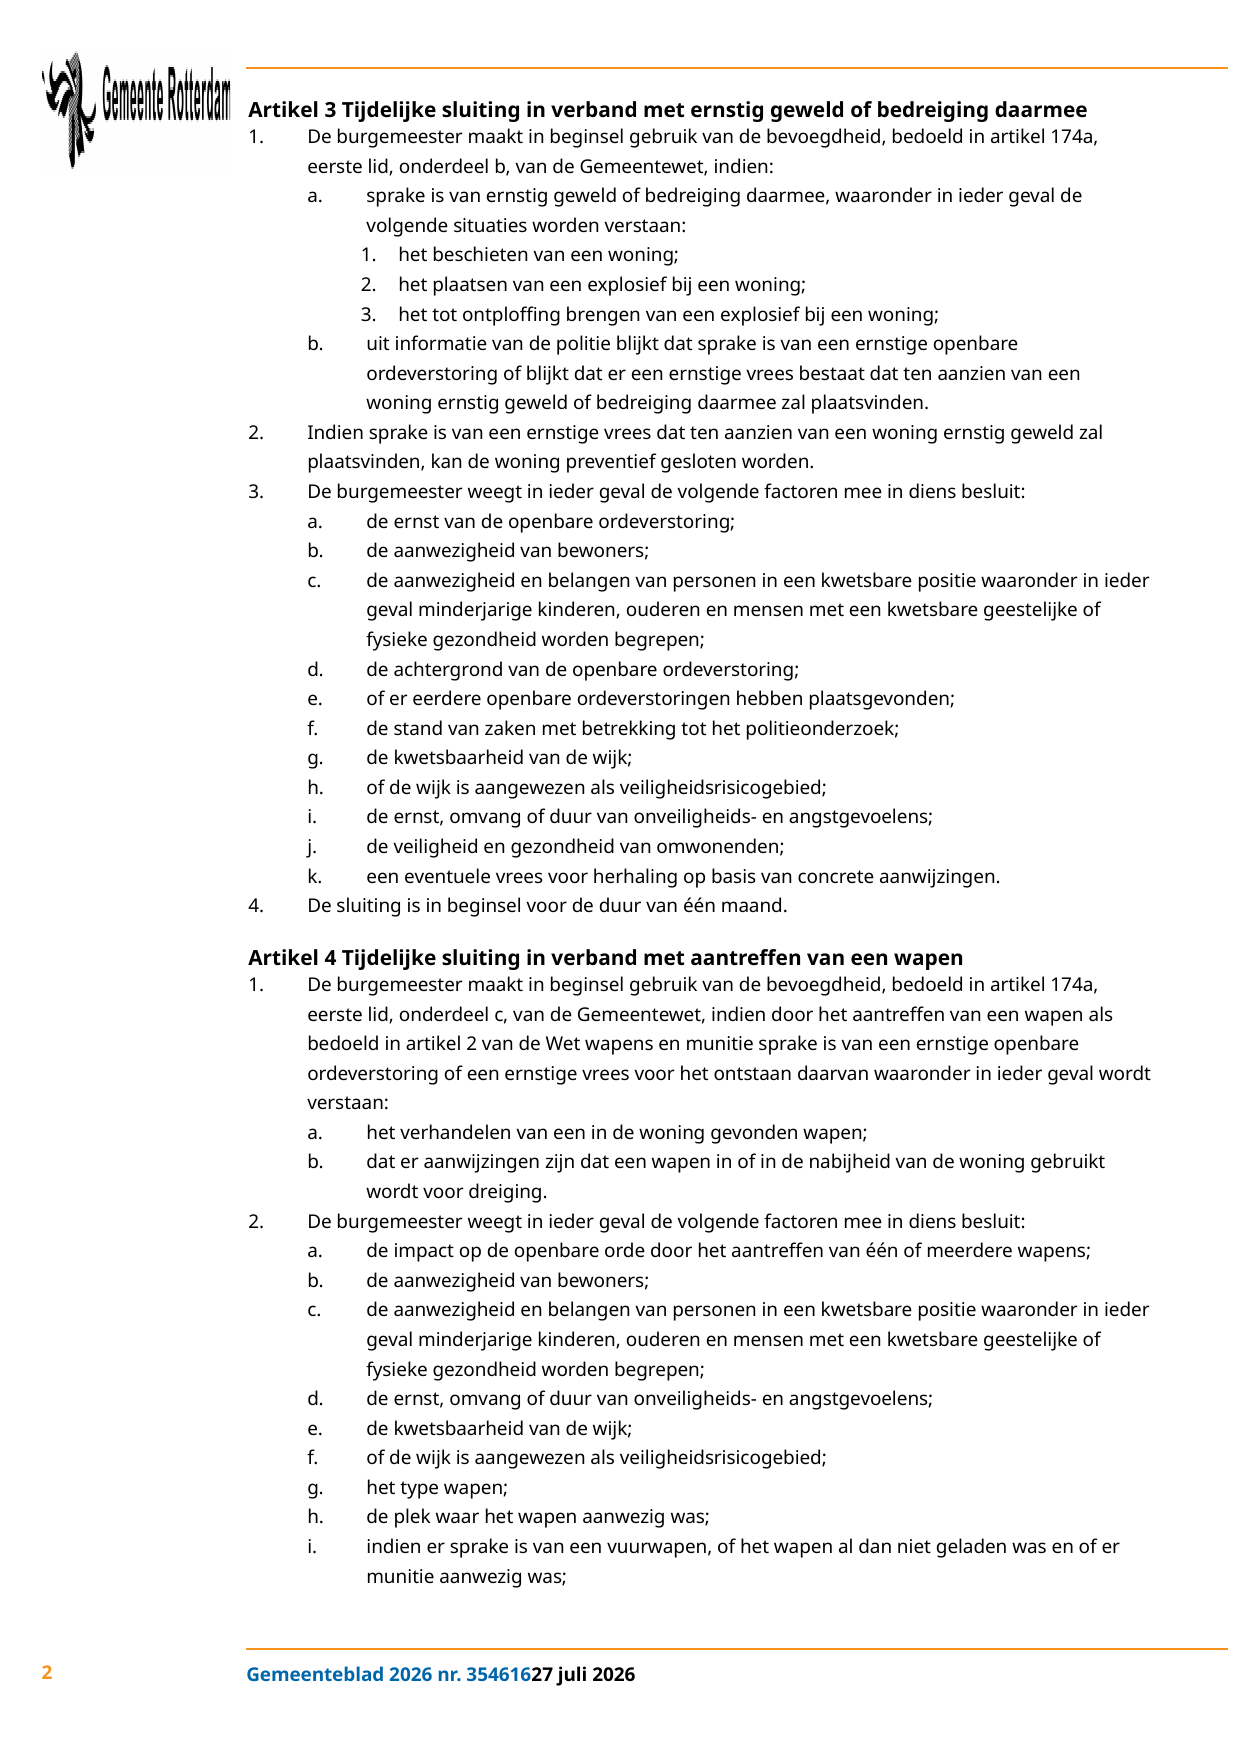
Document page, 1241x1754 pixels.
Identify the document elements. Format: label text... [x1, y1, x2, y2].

list de stand van zaken met betrekking tot het politieonderzoek; [307, 715, 1152, 741]
picture [41, 47, 231, 172]
list het tot ontploffing brengen van een explosief bij een woning; [361, 301, 1152, 326]
list de kwetsbaarheid van de wijk; [307, 1415, 1152, 1441]
list of er eerdere openbare ordeverstoringen hebben plaatsgevonden; [307, 685, 1152, 711]
list De burgemeester maakt in beginsel gebruik van de bevoegdheid, bedoeld in artikel 174a, eerste lid, onderdeel c, van de Gemeentewet, indien door het aantreffen van een wapen als bedoeld in artikel 2 van de Wet wapens en munitie sprake is van een ernstige openbare ordeverstoring of een ernstige vrees voor het ontstaan daarvan waaronder in ieder geval wordt verstaan: [248, 971, 1152, 1115]
list sprake is van ernstig geweld of bedreiging daarmee, waaronder in ieder geval de volgende situaties worden verstaan: [307, 182, 1152, 238]
list de impact op de openbare orde door het aantreffen van één of meerdere wapens; [307, 1237, 1152, 1263]
list het verhandelen van een in de woning gevonden wapen; [307, 1119, 1152, 1145]
list de kwetsbaarheid van de wijk; [307, 744, 1152, 770]
list uit informatie van de politie blijkt dat sprake is van een ernstige openbare ordeverstoring of blijkt dat er een ernstige vrees bestaat dat ten aanzien van een woning ernstig geweld of bedreiging daarmee zal plaatsvinden. [307, 330, 1152, 415]
list of de wijk is aangewezen als veiligheidsrisicogebied; [307, 1444, 1152, 1470]
list of de wijk is aangewezen als veiligheidsrisicogebied; [307, 774, 1152, 800]
list indien er sprake is van een vuurwapen, of het wapen al dan niet geladen was en of er munitie aanwezig was; [307, 1533, 1152, 1589]
list De burgemeester weegt in ieder geval de volgende factoren mee in diens besluit: [248, 478, 1152, 504]
list Indien sprake is van een ernstige vrees dat ten aanzien van een woning ernstig geweld zal plaatsvinden, kan de woning preventief gesloten worden. [248, 419, 1152, 474]
list de aanwezigheid van bewoners; [307, 1267, 1152, 1293]
list de ernst van de openbare ordeverstoring; [307, 508, 1152, 533]
list de aanwezigheid en belangen van personen in een kwetsbare positie waaronder in ieder geval minderjarige kinderen, ouderen en mensen met een kwetsbare geestelijke of fysieke gezondheid worden begrepen; [307, 567, 1152, 652]
list een eventuele vrees voor herhaling op basis van concrete aanwijzingen. [307, 863, 1152, 888]
list de veiligheid en gezondheid van omwonenden; [307, 833, 1152, 859]
list het beschieten van een woning; [361, 242, 1152, 267]
text Artikel 3 Tijdelijke sluiting in verband met ernstig geweld of bedreiging daarmee [248, 95, 1152, 123]
list de aanwezigheid van bewoners; [307, 537, 1152, 563]
list De sluiting is in beginsel voor de duur van één maand. [248, 892, 1152, 918]
list het type wapen; [307, 1474, 1152, 1500]
list De burgemeester maakt in beginsel gebruik van de bevoegdheid, bedoeld in artikel 174a, eerste lid, onderdeel b, van de Gemeentewet, indien: [248, 123, 1152, 178]
list dat er aanwijzingen zijn dat een wapen in of in de nabijheid van de woning gebruikt wordt voor dreiging. [307, 1149, 1152, 1204]
text Artikel 4 Tijdelijke sluiting in verband met aantreffen van een wapen [248, 943, 1152, 971]
list de plek waar het wapen aanwezig was; [307, 1504, 1152, 1529]
list het plaatsen van een explosief bij een woning; [361, 271, 1152, 297]
list de aanwezigheid en belangen van personen in een kwetsbare positie waaronder in ieder geval minderjarige kinderen, ouderen en mensen met een kwetsbare geestelijke of fysieke gezondheid worden begrepen; [307, 1297, 1152, 1382]
list De burgemeester weegt in ieder geval de volgende factoren mee in diens besluit: [248, 1208, 1152, 1234]
list de achtergrond van de openbare ordeverstoring; [307, 656, 1152, 681]
list de ernst, omvang of duur van onveiligheids- en angstgevoelens; [307, 804, 1152, 829]
list de ernst, omvang of duur van onveiligheids- en angstgevoelens; [307, 1385, 1152, 1411]
